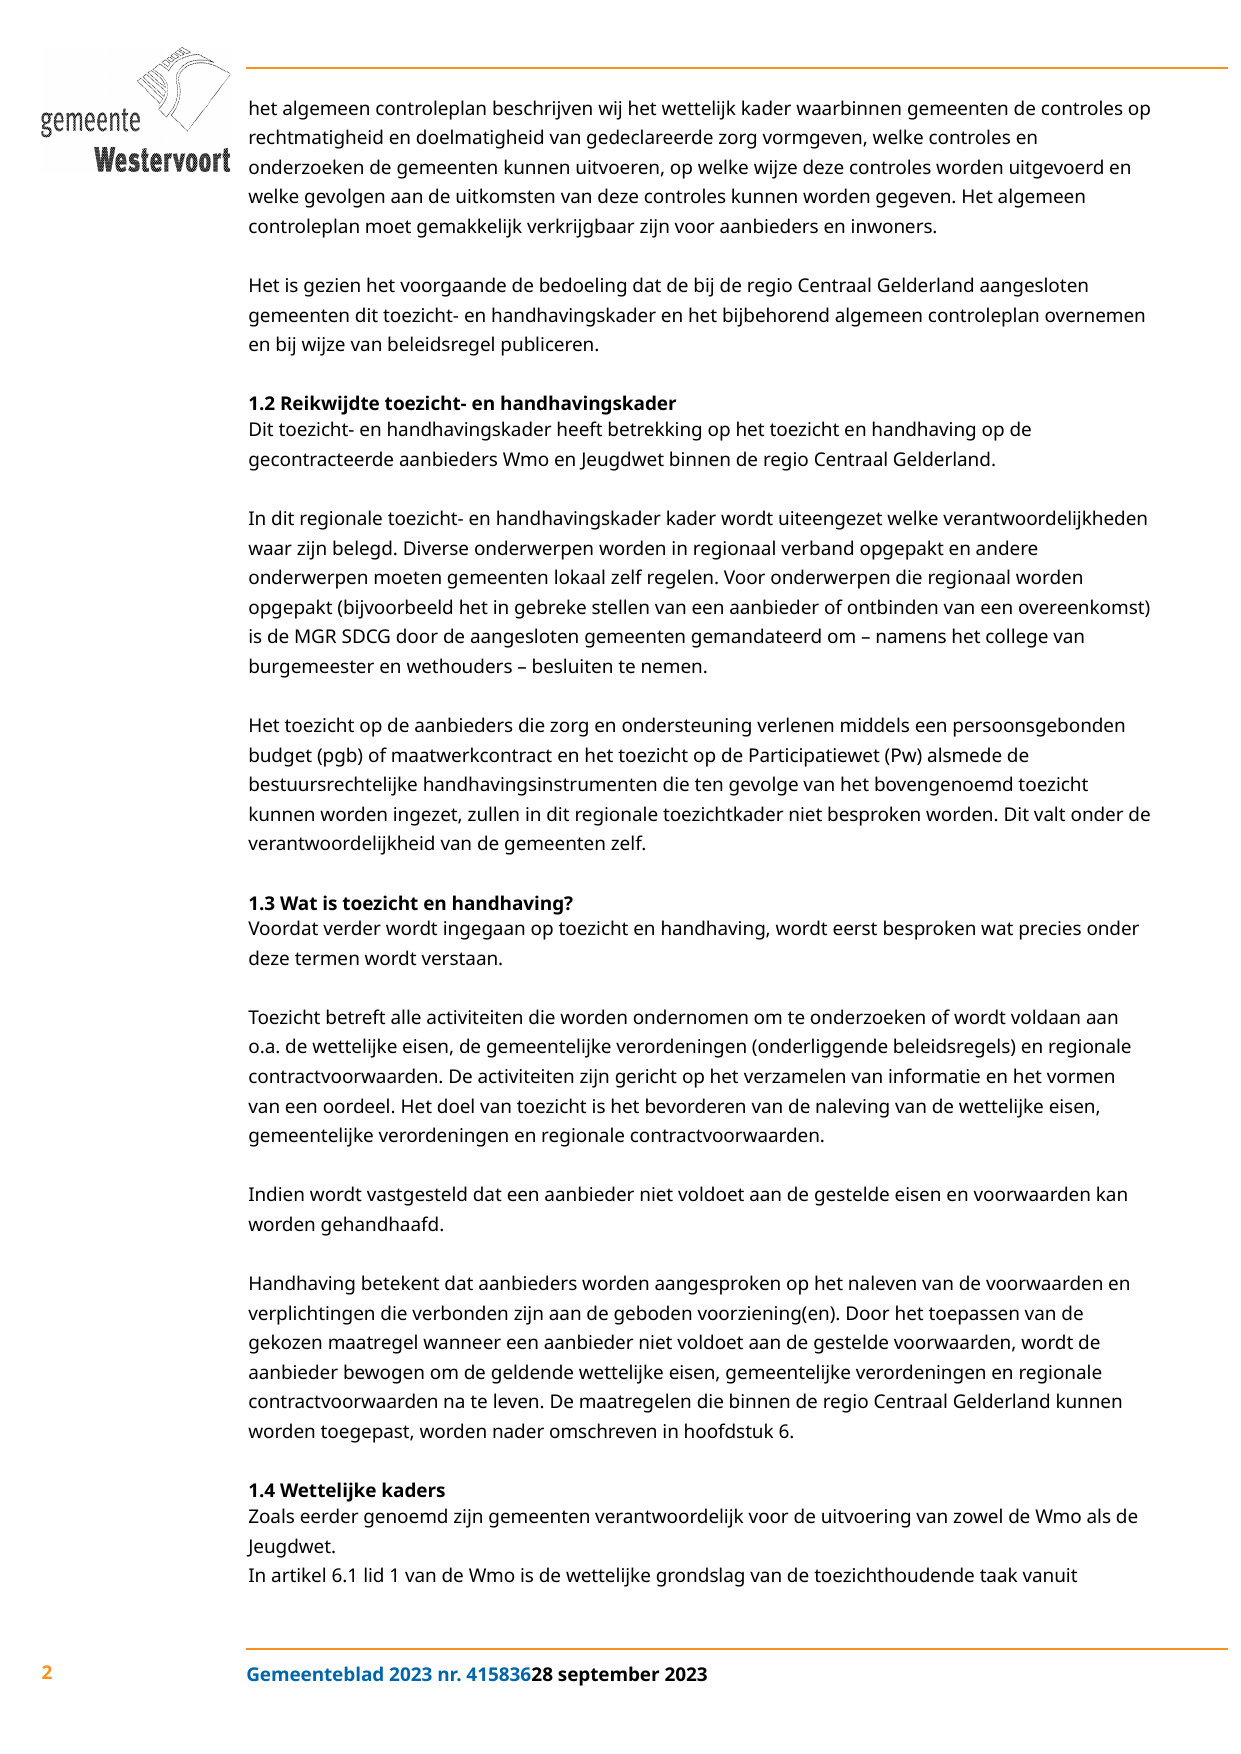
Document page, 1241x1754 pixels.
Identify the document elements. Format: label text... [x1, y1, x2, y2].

text Handhaving betekent dat aanbieders worden aangesproken op het naleven van de voorwaarden en verplichtingen die verbonden zijn aan de geboden voorziening(en). Door het toepassen van de gekozen maatregel wanneer een aanbieder niet voldoet aan de gestelde voorwaarden, wordt de aanbieder bewogen om de geldende wettelijke eisen, gemeentelijke verordeningen en regionale contractvoorwaarden na te leven. De maatregelen die binnen de regio Centraal Gelderland kunnen worden toegepast, worden nader omschreven in hoofdstuk 6. [248, 1270, 1152, 1444]
text Het toezicht op de aanbieders die zorg en ondersteuning verlenen middels een persoonsgebonden budget (pgb) of maatwerkcontract en het toezicht op de Participatiewet (Pw) alsmede de bestuursrechtelijke handhavingsinstrumenten die ten gevolge van het bovengenoemd toezicht kunnen worden ingezet, zullen in dit regionale toezichtkader niet besproken worden. Dit valt onder de verantwoordelijkheid van de gemeenten zelf. [248, 712, 1152, 856]
text Toezicht betreft alle activiteiten die worden ondernomen om te onderzoeken of wordt voldaan aan o.a. de wettelijke eisen, de gemeentelijke verordeningen (onderliggende beleidsregels) en regionale contractvoorwaarden. De activiteiten zijn gericht op het verzamelen van informatie en het vormen van een oordeel. Het doel van toezicht is het bevorderen van de naleving van de wettelijke eisen, gemeentelijke verordeningen en regionale contractvoorwaarden. [248, 1004, 1152, 1148]
text Dit toezicht- en handhavingskader heeft betrekking op het toezicht en handhaving op de gecontracteerde aanbieders Wmo en Jeugdwet binnen de regio Centraal Gelderland. [248, 416, 1152, 472]
text Het is gezien het voorgaande de bedoeling dat de bij de regio Centraal Gelderland aangesloten gemeenten dit toezicht- en handhavingskader en het bijbehorend algemeen controleplan overnemen en bij wijze van beleidsregel publiceren. [248, 272, 1152, 357]
text Indien wordt vastgesteld dat een aanbieder niet voldoet aan de gestelde eisen en voorwaarden kan worden gehandhaafd. [248, 1182, 1152, 1237]
picture [41, 47, 231, 172]
text In artikel 6.1 lid 1 van de Wmo is de wettelijke grondslag van de toezichthoudende taak vanuit [248, 1562, 1152, 1588]
text 1.4 Wettelijke kaders [248, 1477, 1152, 1503]
text het algemeen controleplan beschrijven wij het wettelijk kader waarbinnen gemeenten de controles op rechtmatigheid en doelmatigheid van gedeclareerde zorg vormgeven, welke controles en onderzoeken de gemeenten kunnen uitvoeren, op welke wijze deze controles worden uitgevoerd en welke gevolgen aan de uitkomsten van deze controles kunnen worden gegeven. Het algemeen controleplan moet gemakkelijk verkrijgbaar zijn voor aanbieders en inwoners. [248, 95, 1152, 239]
text 1.2 Reikwijdte toezicht- en handhavingskader [248, 391, 1152, 416]
text In dit regionale toezicht- en handhavingskader kader wordt uiteengezet welke verantwoordelijkheden waar zijn belegd. Diverse onderwerpen worden in regionaal verband opgepakt en andere onderwerpen moeten gemeenten lokaal zelf regelen. Voor onderwerpen die regionaal worden opgepakt (bijvoorbeeld het in gebreke stellen van een aanbieder of ontbinden van een overeenkomst) is de MGR SDCG door de aangesloten gemeenten gemandateerd om – namens het college van burgemeester en wethouders – besluiten te nemen. [248, 505, 1152, 679]
text Zoals eerder genoemd zijn gemeenten verantwoordelijk voor de uitvoering van zowel de Wmo als de Jeugdwet. [248, 1503, 1152, 1558]
text 1.3 Wat is toezicht en handhaving? [248, 890, 1152, 915]
text Voordat verder wordt ingegaan op toezicht en handhaving, wordt eerst besproken wat precies onder deze termen wordt verstaan. [248, 915, 1152, 971]
